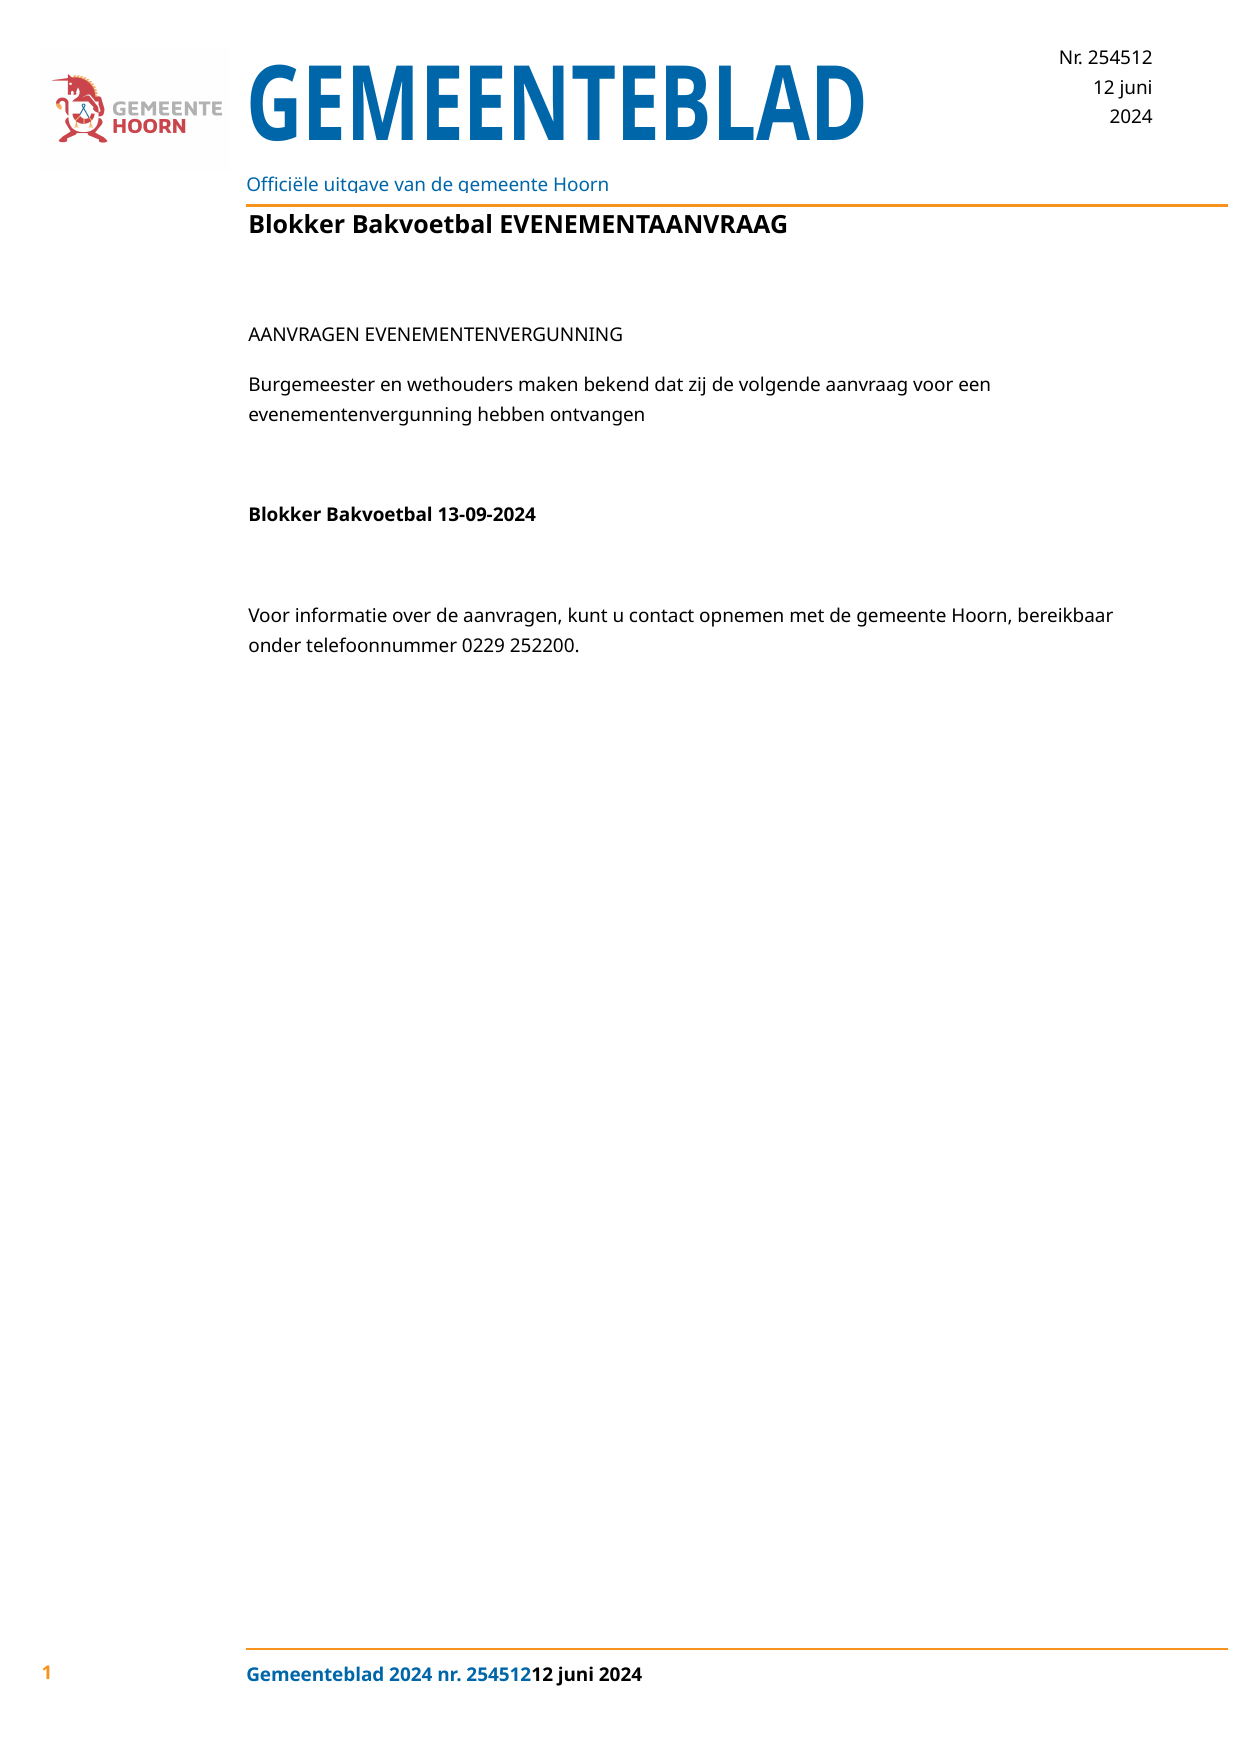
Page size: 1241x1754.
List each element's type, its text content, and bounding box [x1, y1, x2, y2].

text Voor informatie over de aanvragen, kunt u contact opnemen met de gemeente Hoorn, bereikbaar onder telefoonnummer 0229 252200. [248, 602, 1152, 658]
picture [41, 47, 231, 172]
text Blokker Bakvoetbal EVENEMENTAANVRAAG [248, 207, 1152, 241]
text AANVRAGEN EVENEMENTENVERGUNNING [248, 321, 1152, 346]
text Blokker Bakvoetbal 13-09-2024 [248, 502, 1152, 527]
text Burgemeester en wethouders maken bekend dat zij de volgende aanvraag voor een evenementenvergunning hebben ontvangen [248, 371, 1152, 426]
